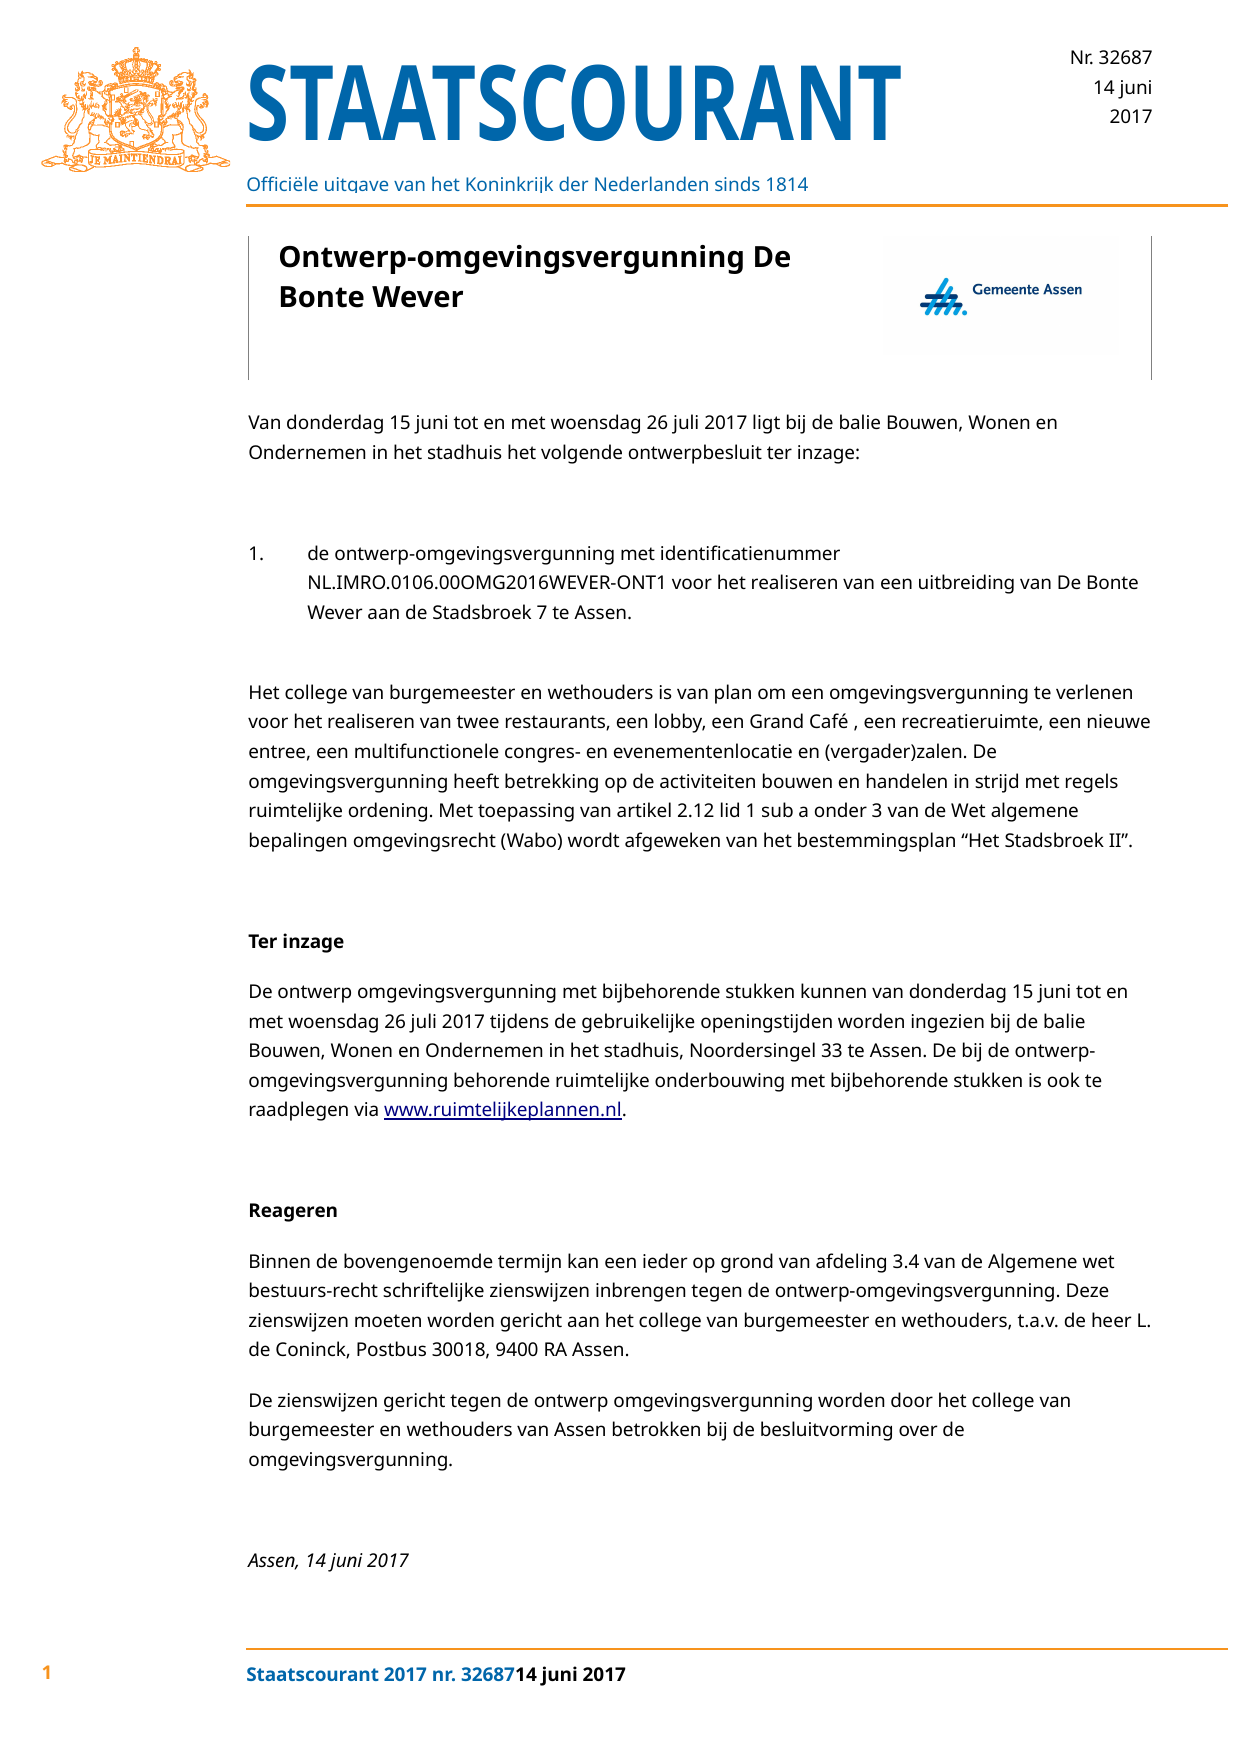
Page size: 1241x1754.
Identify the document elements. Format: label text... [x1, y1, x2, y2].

text Van donderdag 15 juni tot en met woensdag 26 juli 2017 ligt bij de balie Bouwen, Wonen en Ondernemen in het stadhuis het volgende ontwerpbesluit ter inzage: [248, 409, 1152, 465]
picture [882, 236, 1119, 355]
text Ter inzage [248, 928, 1152, 954]
text Assen, 14 juni 2017 [248, 1547, 1152, 1573]
table_header Ontwerp-omgevingsvergunning De Bonte Wever [249, 236, 850, 380]
table_header [850, 236, 1151, 380]
text Binnen de bovengenoemde termijn kan een ieder op grond van afdeling 3.4 van de Algemene wet bestuurs-recht schriftelijke zienswijzen inbrengen tegen de ontwerp-omgevingsvergunning. Deze zienswijzen moeten worden gericht aan het college van burgemeester en wethouders, t.a.v. de heer L. de Coninck, Postbus 30018, 9400 RA Assen. [248, 1248, 1152, 1362]
list de ontwerp-omgevingsvergunning met identificatienummer NL.IMRO.0106.00OMG2016WEVER-ONT1 voor het realiseren van een uitbreiding van De Bonte Wever aan de Stadsbroek 7 te Assen. [248, 540, 1152, 625]
text Het college van burgemeester en wethouders is van plan om een omgevingsvergunning te verlenen voor het realiseren van twee restaurants, een lobby, een Grand Café , een recreatieruimte, een nieuwe entree, een multifunctionele congres- en evenementenlocatie en (vergader)zalen. De omgevingsvergunning heeft betrekking op de activiteiten bouwen en handelen in strijd met regels ruimtelijke ordening. Met toepassing van artikel 2.12 lid 1 sub a onder 3 van de Wet algemene bepalingen omgevingsrecht (Wabo) wordt afgeweken van het bestemmingsplan “Het Stadsbroek II”. [248, 679, 1152, 853]
text Reageren [248, 1197, 1152, 1223]
picture [41, 47, 231, 172]
text De zienswijzen gericht tegen de ontwerp omgevingsvergunning worden door het college van burgemeester en wethouders van Assen betrokken bij de besluitvorming over de omgevingsvergunning. [248, 1387, 1152, 1472]
text De ontwerp omgevingsvergunning met bijbehorende stukken kunnen van donderdag 15 juni tot en met woensdag 26 juli 2017 tijdens de gebruikelijke openingstijden worden ingezien bij de balie Bouwen, Wonen en Ondernemen in het stadhuis, Noordersingel 33 te Assen. De bij de ontwerp- omgevingsvergunning behorende ruimtelijke onderbouwing met bijbehorende stukken is ook te raadplegen via www.ruimtelijkeplannen.nl. [248, 978, 1152, 1122]
